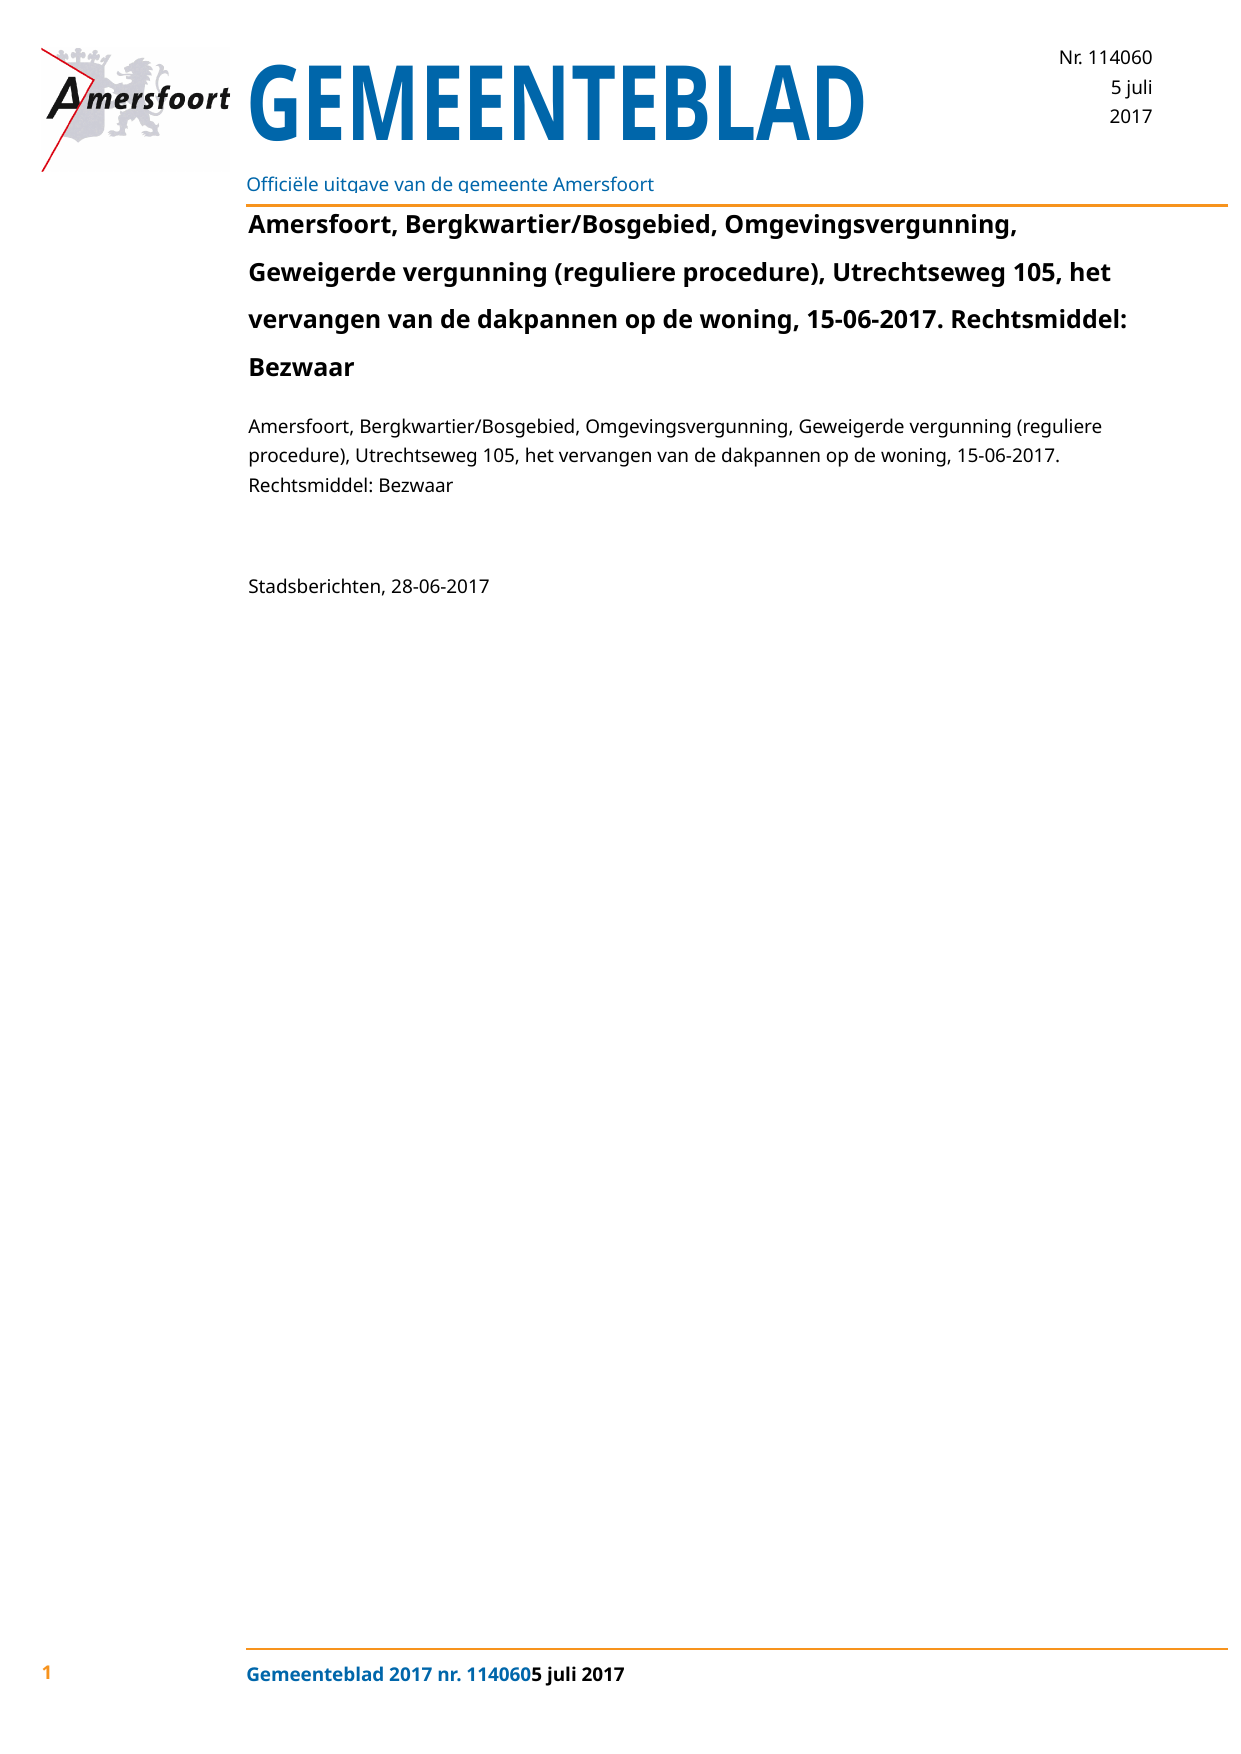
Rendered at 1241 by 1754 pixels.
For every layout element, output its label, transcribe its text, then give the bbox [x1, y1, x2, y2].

picture [41, 47, 231, 172]
text Amersfoort, Bergkwartier/Bosgebied, Omgevingsvergunning, Geweigerde vergunning (reguliere procedure), Utrechtseweg 105, het vervangen van de dakpannen op de woning, 15-06-2017. Rechtsmiddel: Bezwaar [248, 207, 1152, 384]
text Amersfoort, Bergkwartier/Bosgebied, Omgevingsvergunning, Geweigerde vergunning (reguliere procedure), Utrechtseweg 105, het vervangen van de dakpannen op de woning, 15-06-2017. Rechtsmiddel: Bezwaar [248, 413, 1152, 498]
text Stadsberichten, 28-06-2017 [248, 573, 1152, 599]
